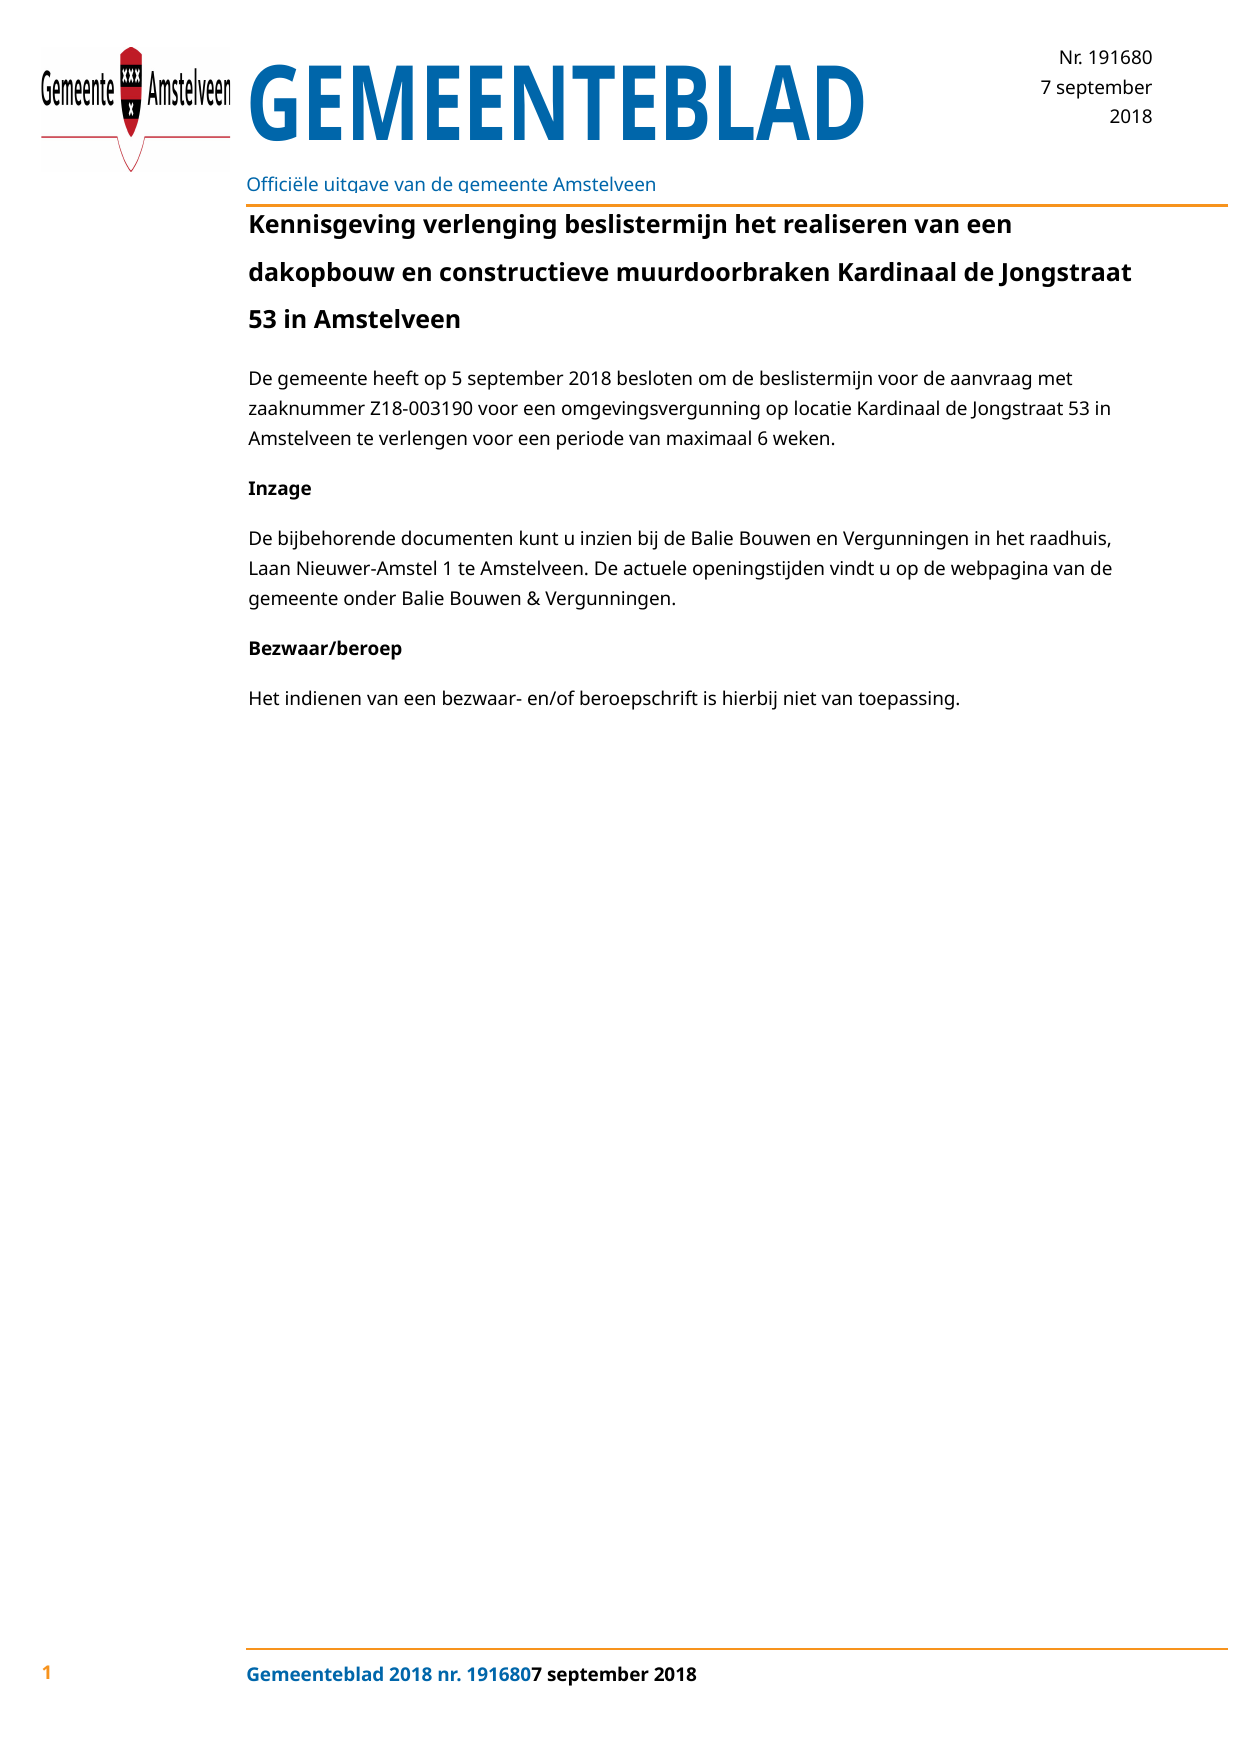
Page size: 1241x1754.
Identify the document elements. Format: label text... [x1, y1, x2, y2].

text Bezwaar/beroep [248, 635, 1152, 661]
text Kennisgeving verlenging beslistermijn het realiseren van een dakopbouw en constructieve muurdoorbraken Kardinaal de Jongstraat 53 in Amstelveen [248, 207, 1152, 336]
text Het indienen van een bezwaar- en/of beroepschrift is hierbij niet van toepassing. [248, 686, 1152, 711]
text De bijbehorende documenten kunt u inzien bij de Balie Bouwen en Vergunningen in het raadhuis, Laan Nieuwer-Amstel 1 te Amstelveen. De actuele openingstijden vindt u op de webpagina van de gemeente onder Balie Bouwen & Vergunningen. [248, 526, 1152, 610]
text Inzage [248, 475, 1152, 501]
picture [41, 47, 231, 172]
text De gemeente heeft op 5 september 2018 besloten om de beslistermijn voor de aanvraag met zaaknummer Z18-003190 voor een omgevingsvergunning op locatie Kardinaal de Jongstraat 53 in Amstelveen te verlengen voor een periode van maximaal 6 weken. [248, 366, 1152, 450]
